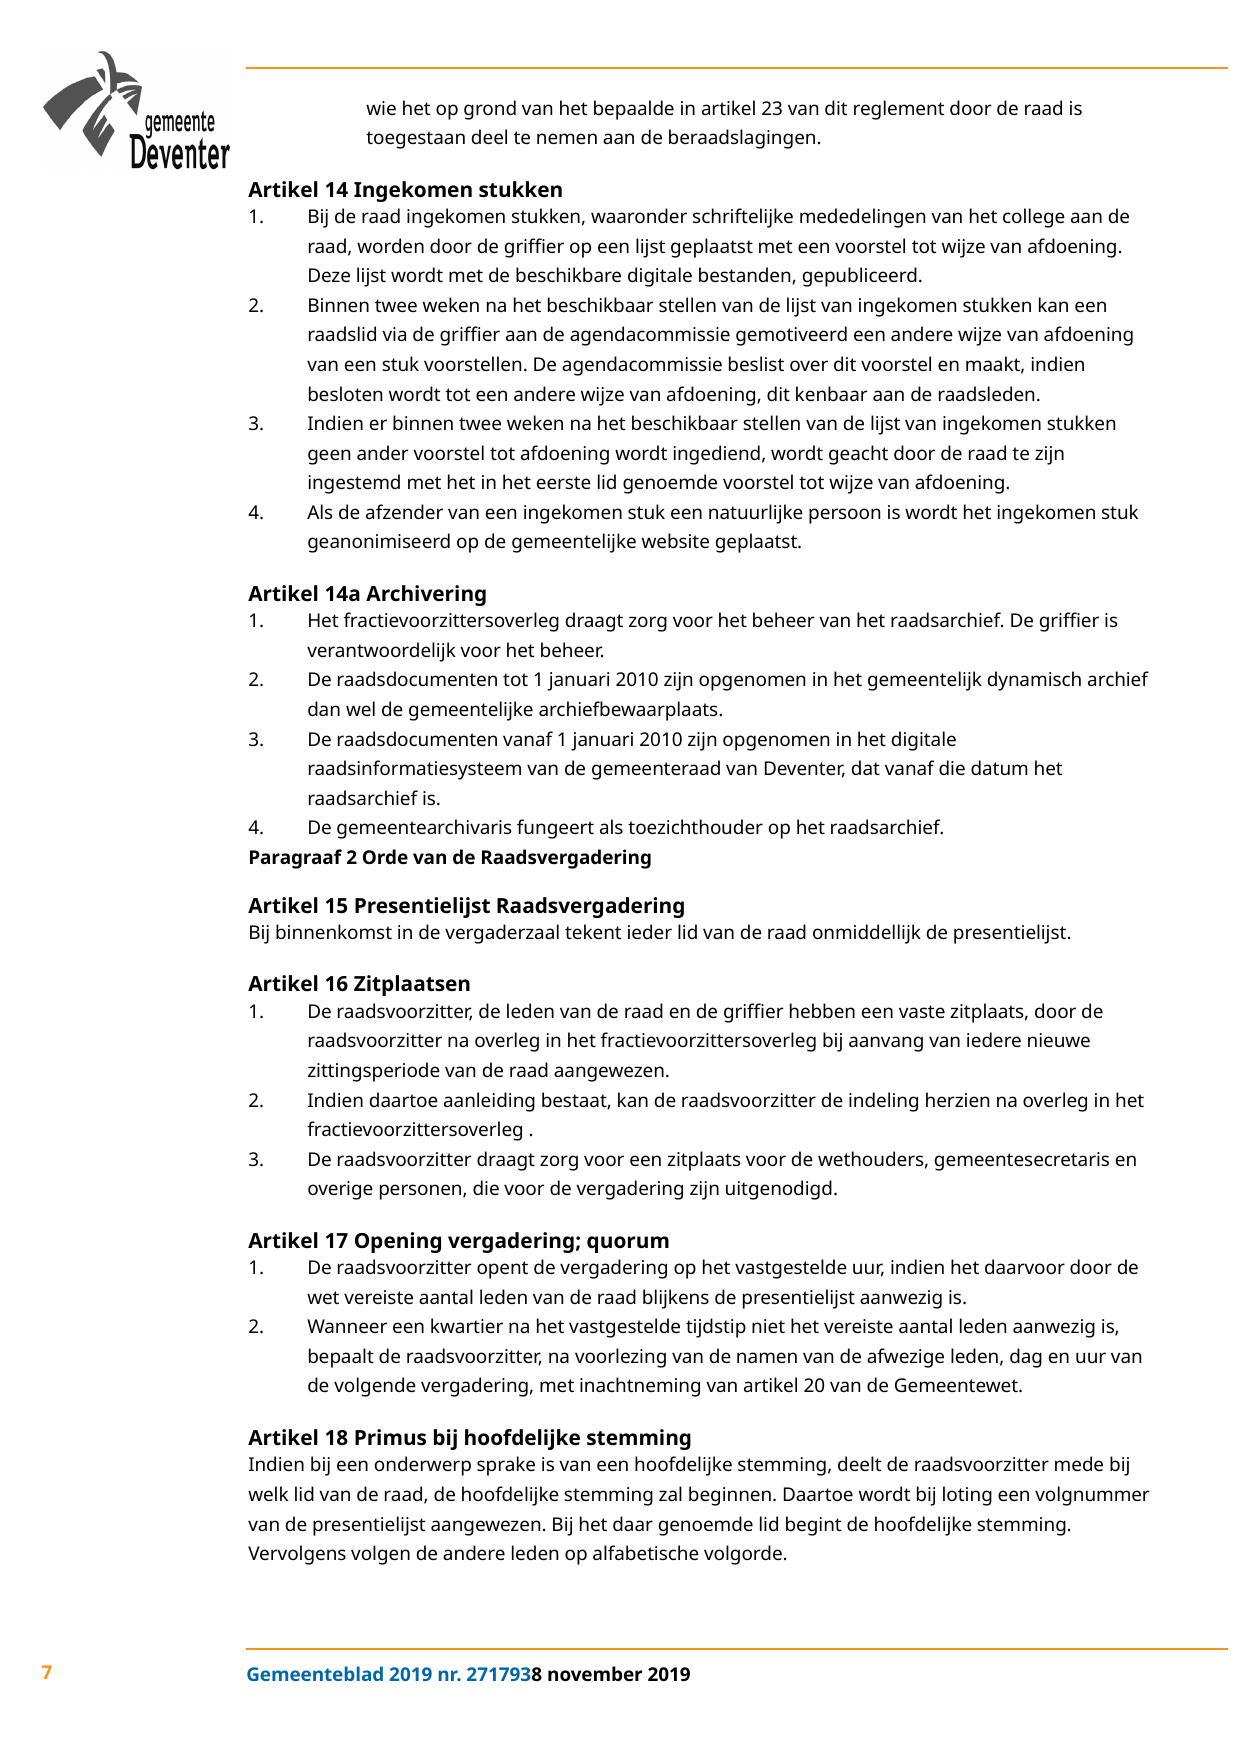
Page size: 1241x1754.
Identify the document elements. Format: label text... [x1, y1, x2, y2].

text Artikel 18 Primus bij hoofdelijke stemming [248, 1423, 1152, 1452]
text Artikel 15 Presentielijst Raadsvergadering [248, 891, 1152, 919]
list Wanneer een kwartier na het vastgestelde tijdstip niet het vereiste aantal leden aanwezig is, bepaalt de raadsvoorzitter, na voorlezing van de namen van de afwezige leden, dag en uur van de volgende vergadering, met inachtneming van artikel 20 van de Gemeentewet. [248, 1313, 1152, 1398]
list De raadsvoorzitter draagt zorg voor een zitplaats voor de wethouders, gemeentesecretaris en overige personen, die voor de vergadering zijn uitgenodigd. [248, 1146, 1152, 1201]
list De raadsdocumenten tot 1 januari 2010 zijn opgenomen in het gemeentelijk dynamisch archief dan wel de gemeentelijke archiefbewaarplaats. [248, 667, 1152, 722]
list Bij de raad ingekomen stukken, waaronder schriftelijke mededelingen van het college aan de raad, worden door de griffier op een lijst geplaatst met een voorstel tot wijze van afdoening. Deze lijst wordt met de beschikbare digitale bestanden, gepubliceerd. [248, 203, 1152, 288]
list De raadsvoorzitter, de leden van de raad en de griffier hebben een vaste zitplaats, door de raadsvoorzitter na overleg in het fractievoorzittersoverleg bij aanvang van iedere nieuwe zittingsperiode van de raad aangewezen. [248, 998, 1152, 1083]
list De raadsdocumenten vanaf 1 januari 2010 zijn opgenomen in het digitale raadsinformatiesysteem van de gemeenteraad van Deventer, dat vanaf die datum het raadsarchief is. [248, 726, 1152, 811]
text Indien bij een onderwerp sprake is van een hoofdelijke stemming, deelt de raadsvoorzitter mede bij welk lid van de raad, de hoofdelijke stemming zal beginnen. Daartoe wordt bij loting een volgnummer van de presentielijst aangewezen. Bij het daar genoemde lid begint de hoofdelijke stemming. Vervolgens volgen de andere leden op alfabetische volgorde. [248, 1452, 1152, 1566]
picture [41, 47, 231, 172]
text Paragraaf 2 Orde van de Raadsvergadering [248, 844, 1152, 870]
text Artikel 16 Zitplaatsen [248, 969, 1152, 998]
list Indien er binnen twee weken na het beschikbaar stellen van de lijst van ingekomen stukken geen ander voorstel tot afdoening wordt ingediend, wordt geacht door de raad te zijn ingestemd met het in het eerste lid genoemde voorstel tot wijze van afdoening. [248, 410, 1152, 495]
text Artikel 14a Archivering [248, 579, 1152, 607]
list De raadsvoorzitter opent de vergadering op het vastgestelde uur, indien het daarvoor door de wet vereiste aantal leden van de raad blijkens de presentielijst aanwezig is. [248, 1254, 1152, 1310]
list Als de afzender van een ingekomen stuk een natuurlijke persoon is wordt het ingekomen stuk geanonimiseerd op de gemeentelijke website geplaatst. [248, 499, 1152, 554]
list De gemeentearchivaris fungeert als toezichthouder op het raadsarchief. [248, 814, 1152, 840]
list Indien daartoe aanleiding bestaat, kan de raadsvoorzitter de indeling herzien na overleg in het fractievoorzittersoverleg . [248, 1087, 1152, 1142]
list wie het op grond van het bepaalde in artikel 23 van dit reglement door de raad is toegestaan deel te nemen aan de beraadslagingen. [307, 95, 1152, 150]
list Het fractievoorzittersoverleg draagt zorg voor het beheer van het raadsarchief. De griffier is verantwoordelijk voor het beheer. [248, 607, 1152, 663]
text Artikel 14 Ingekomen stukken [248, 175, 1152, 203]
list Binnen twee weken na het beschikbaar stellen van de lijst van ingekomen stukken kan een raadslid via de griffier aan de agendacommissie gemotiveerd een andere wijze van afdoening van een stuk voorstellen. De agendacommissie beslist over dit voorstel en maakt, indien besloten wordt tot een andere wijze van afdoening, dit kenbaar aan de raadsleden. [248, 292, 1152, 406]
text Bij binnenkomst in de vergaderzaal tekent ieder lid van de raad onmiddellijk de presentielijst. [248, 919, 1152, 945]
text Artikel 17 Opening vergadering; quorum [248, 1226, 1152, 1254]
